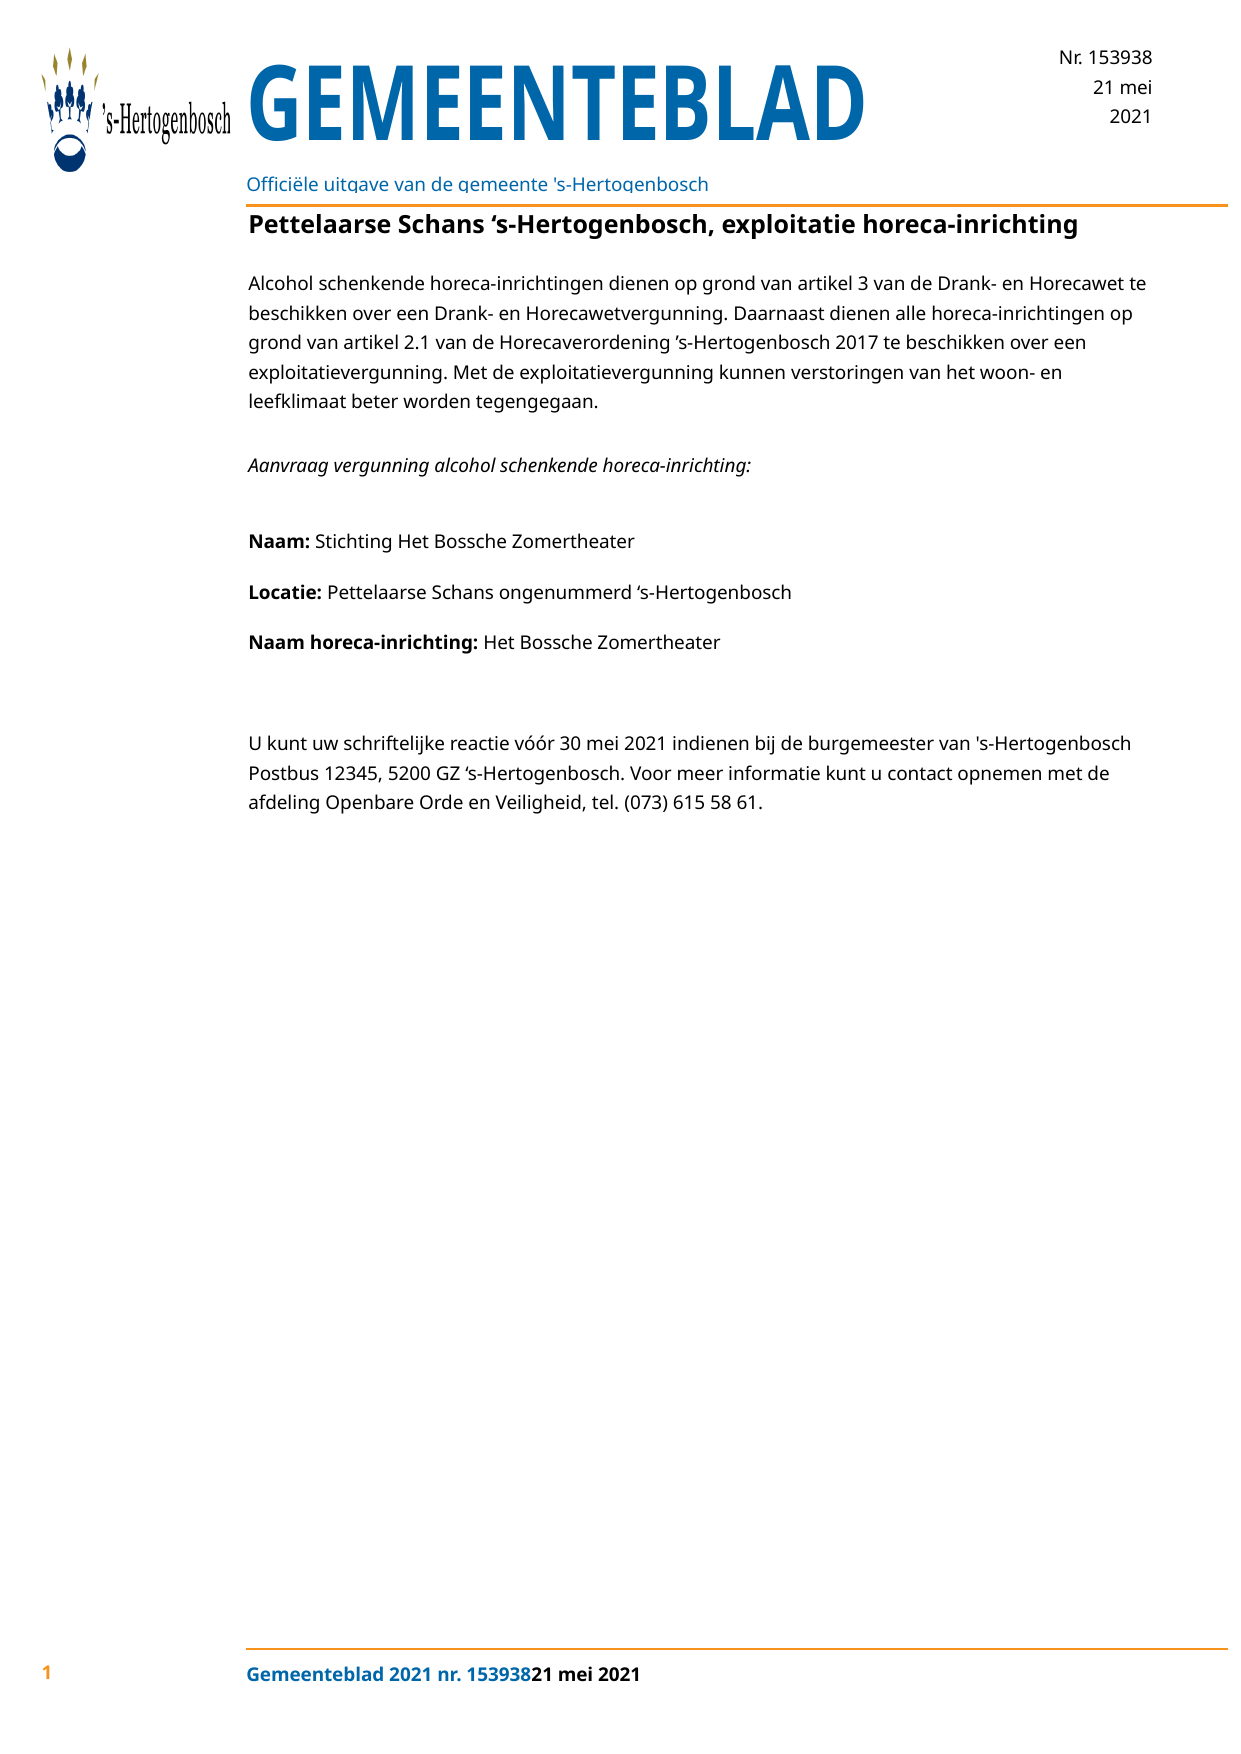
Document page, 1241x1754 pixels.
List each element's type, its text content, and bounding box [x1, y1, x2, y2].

text Locatie: Pettelaarse Schans ongenummerd ‘s-Hertogenbosch [248, 579, 1152, 605]
picture [41, 47, 231, 172]
text Aanvraag vergunning alcohol schenkende horeca-inrichting: [248, 453, 1152, 478]
text Naam: Stichting Het Bossche Zomertheater [248, 529, 1152, 554]
text Naam horeca-inrichting: Het Bossche Zomertheater [248, 629, 1152, 655]
text Pettelaarse Schans ‘s-Hertogenbosch, exploitatie horeca-inrichting [248, 207, 1152, 241]
text U kunt uw schriftelijke reactie vóór 30 mei 2021 indienen bij de burgemeester van 's-Hertogenbosch Postbus 12345, 5200 GZ ‘s-Hertogenbosch. Voor meer informatie kunt u contact opnemen met de afdeling Openbare Orde en Veiligheid, tel. (073) 615 58 61. [248, 730, 1152, 815]
text Alcohol schenkende horeca-inrichtingen dienen op grond van artikel 3 van de Drank- en Horecawet te beschikken over een Drank- en Horecawetvergunning. Daarnaast dienen alle horeca-inrichtingen op grond van artikel 2.1 van de Horecaverordening ’s-Hertogenbosch 2017 te beschikken over een exploitatievergunning. Met de exploitatievergunning kunnen verstoringen van het woon- en leefklimaat beter worden tegengegaan. [248, 270, 1152, 414]
